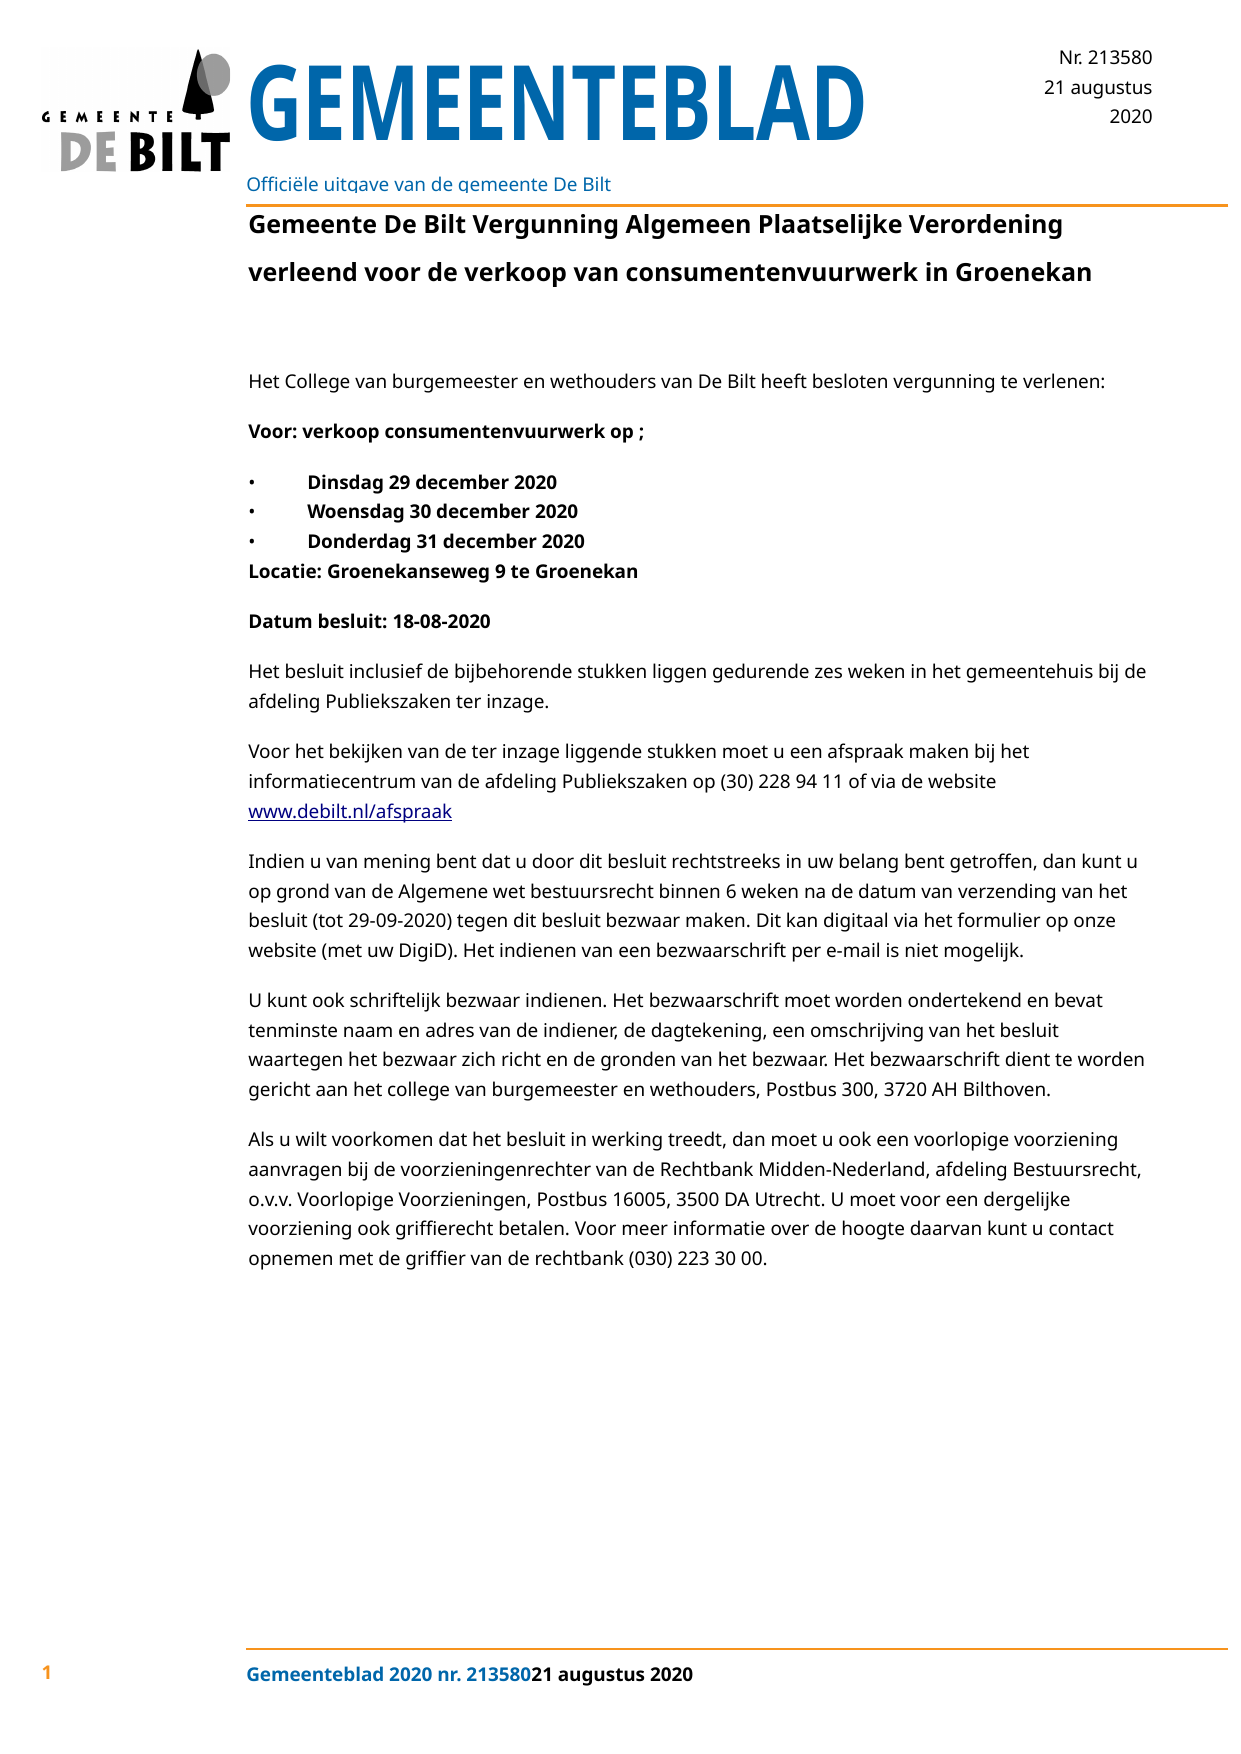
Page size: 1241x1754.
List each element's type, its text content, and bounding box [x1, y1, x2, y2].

text Locatie: Groenekanseweg 9 te Groenekan [248, 558, 1152, 584]
list Donderdag 31 december 2020 [248, 528, 1152, 554]
text Het College van burgemeester en wethouders van De Bilt heeft besloten vergunning te verlenen: [248, 368, 1152, 394]
list Dinsdag 29 december 2020 [248, 469, 1152, 495]
picture [41, 47, 231, 172]
list Woensdag 30 december 2020 [248, 499, 1152, 524]
text Gemeente De Bilt Vergunning Algemeen Plaatselijke Verordening verleend voor de verkoop van consumentenvuurwerk in Groenekan [248, 207, 1152, 288]
text Indien u van mening bent dat u door dit besluit rechtstreeks in uw belang bent getroffen, dan kunt u op grond van de Algemene wet bestuursrecht binnen 6 weken na de datum van verzending van het besluit (tot 29-09-2020) tegen dit besluit bezwaar maken. Dit kan digitaal via het formulier op onze website (met uw DigiD). Het indienen van een bezwaarschrift per e-mail is niet mogelijk. [248, 848, 1152, 963]
text U kunt ook schriftelijk bezwaar indienen. Het bezwaarschrift moet worden ondertekend en bevat tenminste naam en adres van de indiener, de dagtekening, een omschrijving van het besluit waartegen het bezwaar zich richt en de gronden van het bezwaar. Het bezwaarschrift dient te worden gericht aan het college van burgemeester en wethouders, Postbus 300, 3720 AH Bilthoven. [248, 987, 1152, 1102]
text Als u wilt voorkomen dat het besluit in werking treedt, dan moet u ook een voorlopige voorziening aanvragen bij de voorzieningenrechter van de Rechtbank Midden-Nederland, afdeling Bestuursrecht, o.v.v. Voorlopige Voorzieningen, Postbus 16005, 3500 DA Utrecht. U moet voor een dergelijke voorziening ook griffierecht betalen. Voor meer informatie over de hoogte daarvan kunt u contact opnemen met de griffier van de rechtbank (030) 223 30 00. [248, 1127, 1152, 1271]
text Voor: verkoop consumentenvuurwerk op ; [248, 419, 1152, 444]
text Voor het bekijken van de ter inzage liggende stukken moet u een afspraak maken bij het informatiecentrum van de afdeling Publiekszaken op (30) 228 94 11 of via de website www.debilt.nl/afspraak [248, 739, 1152, 824]
text Het besluit inclusief de bijbehorende stukken liggen gedurende zes weken in het gemeentehuis bij de afdeling Publiekszaken ter inzage. [248, 659, 1152, 714]
text Datum besluit: 18-08-2020 [248, 608, 1152, 634]
